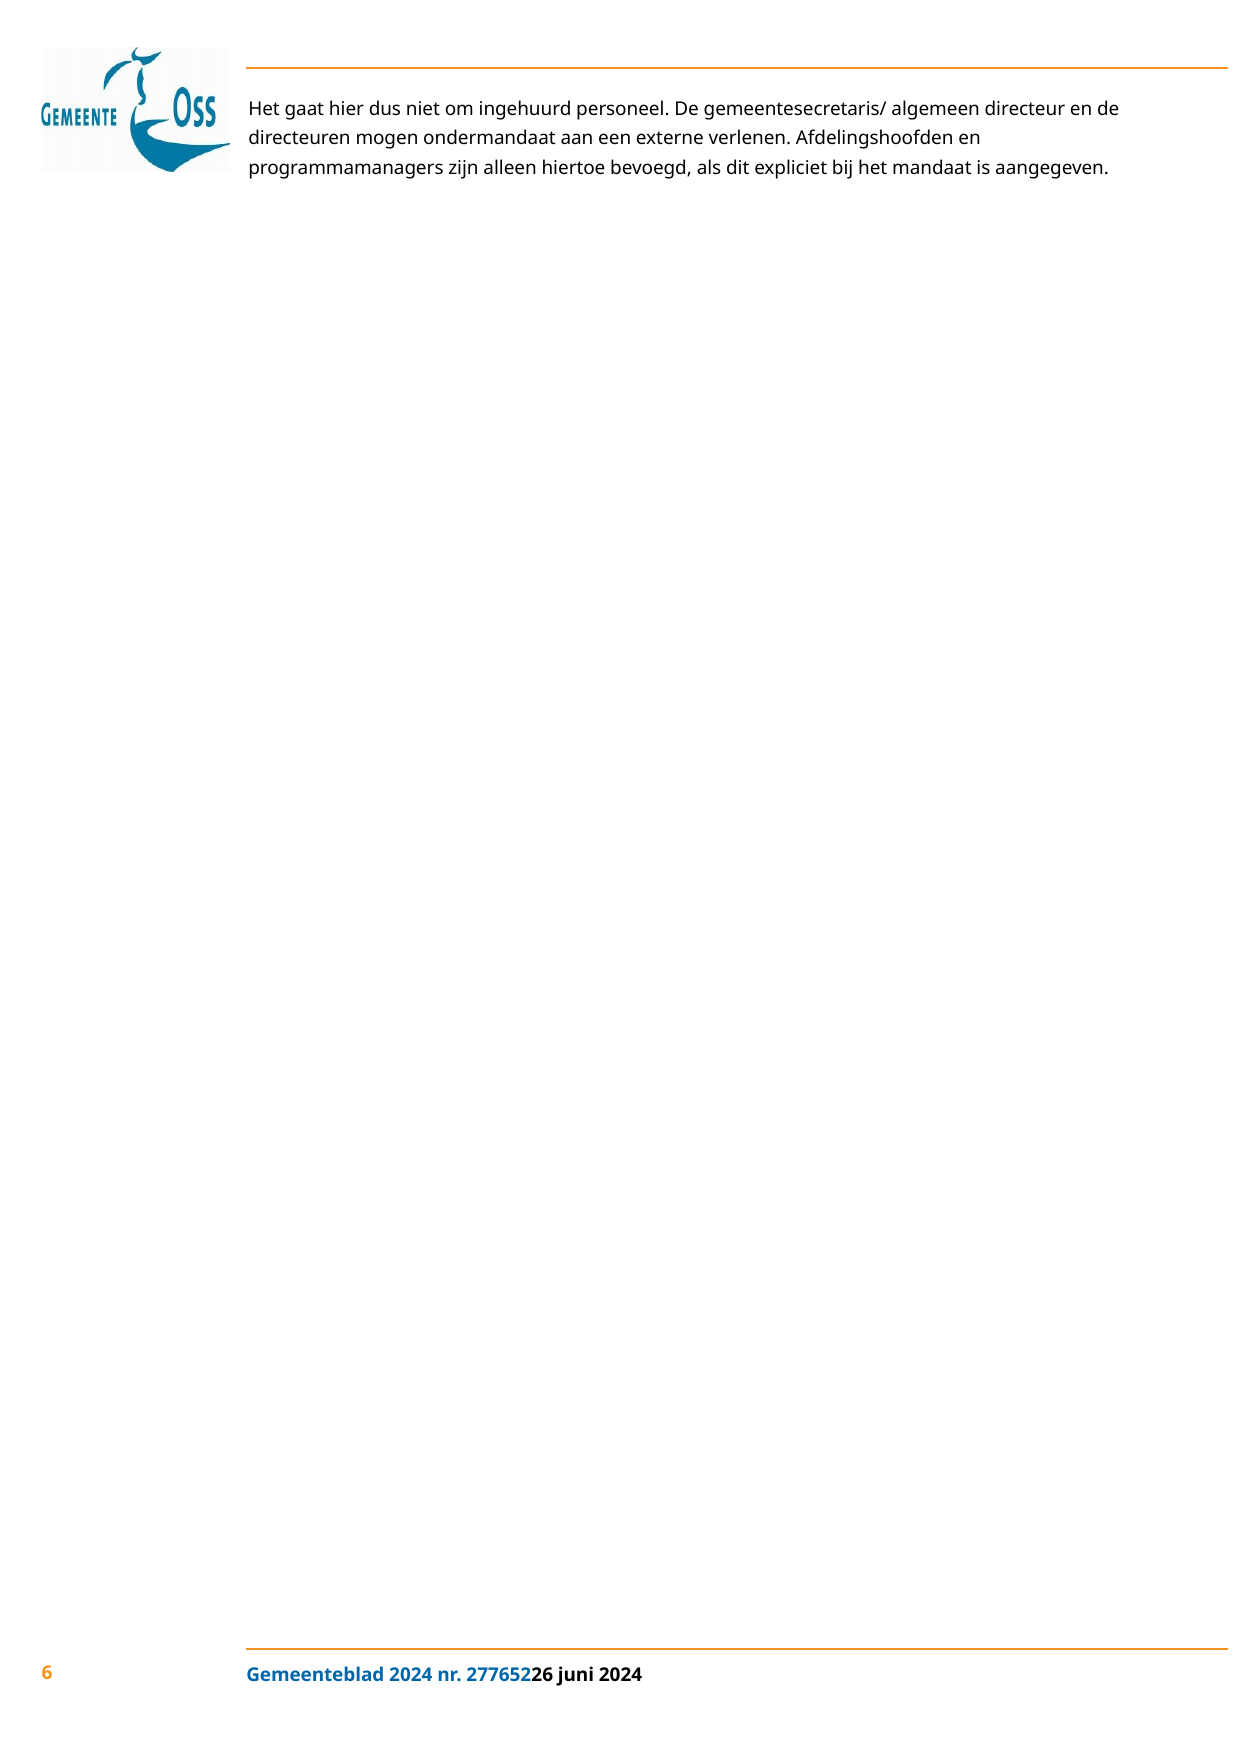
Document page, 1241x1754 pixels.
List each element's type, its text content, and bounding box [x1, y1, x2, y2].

picture [41, 47, 231, 172]
text Het gaat hier dus niet om ingehuurd personeel. De gemeentesecretaris/ algemeen directeur en de directeuren mogen ondermandaat aan een externe verlenen. Afdelingshoofden en programmamanagers zijn alleen hiertoe bevoegd, als dit expliciet bij het mandaat is aangegeven. [248, 95, 1152, 180]
